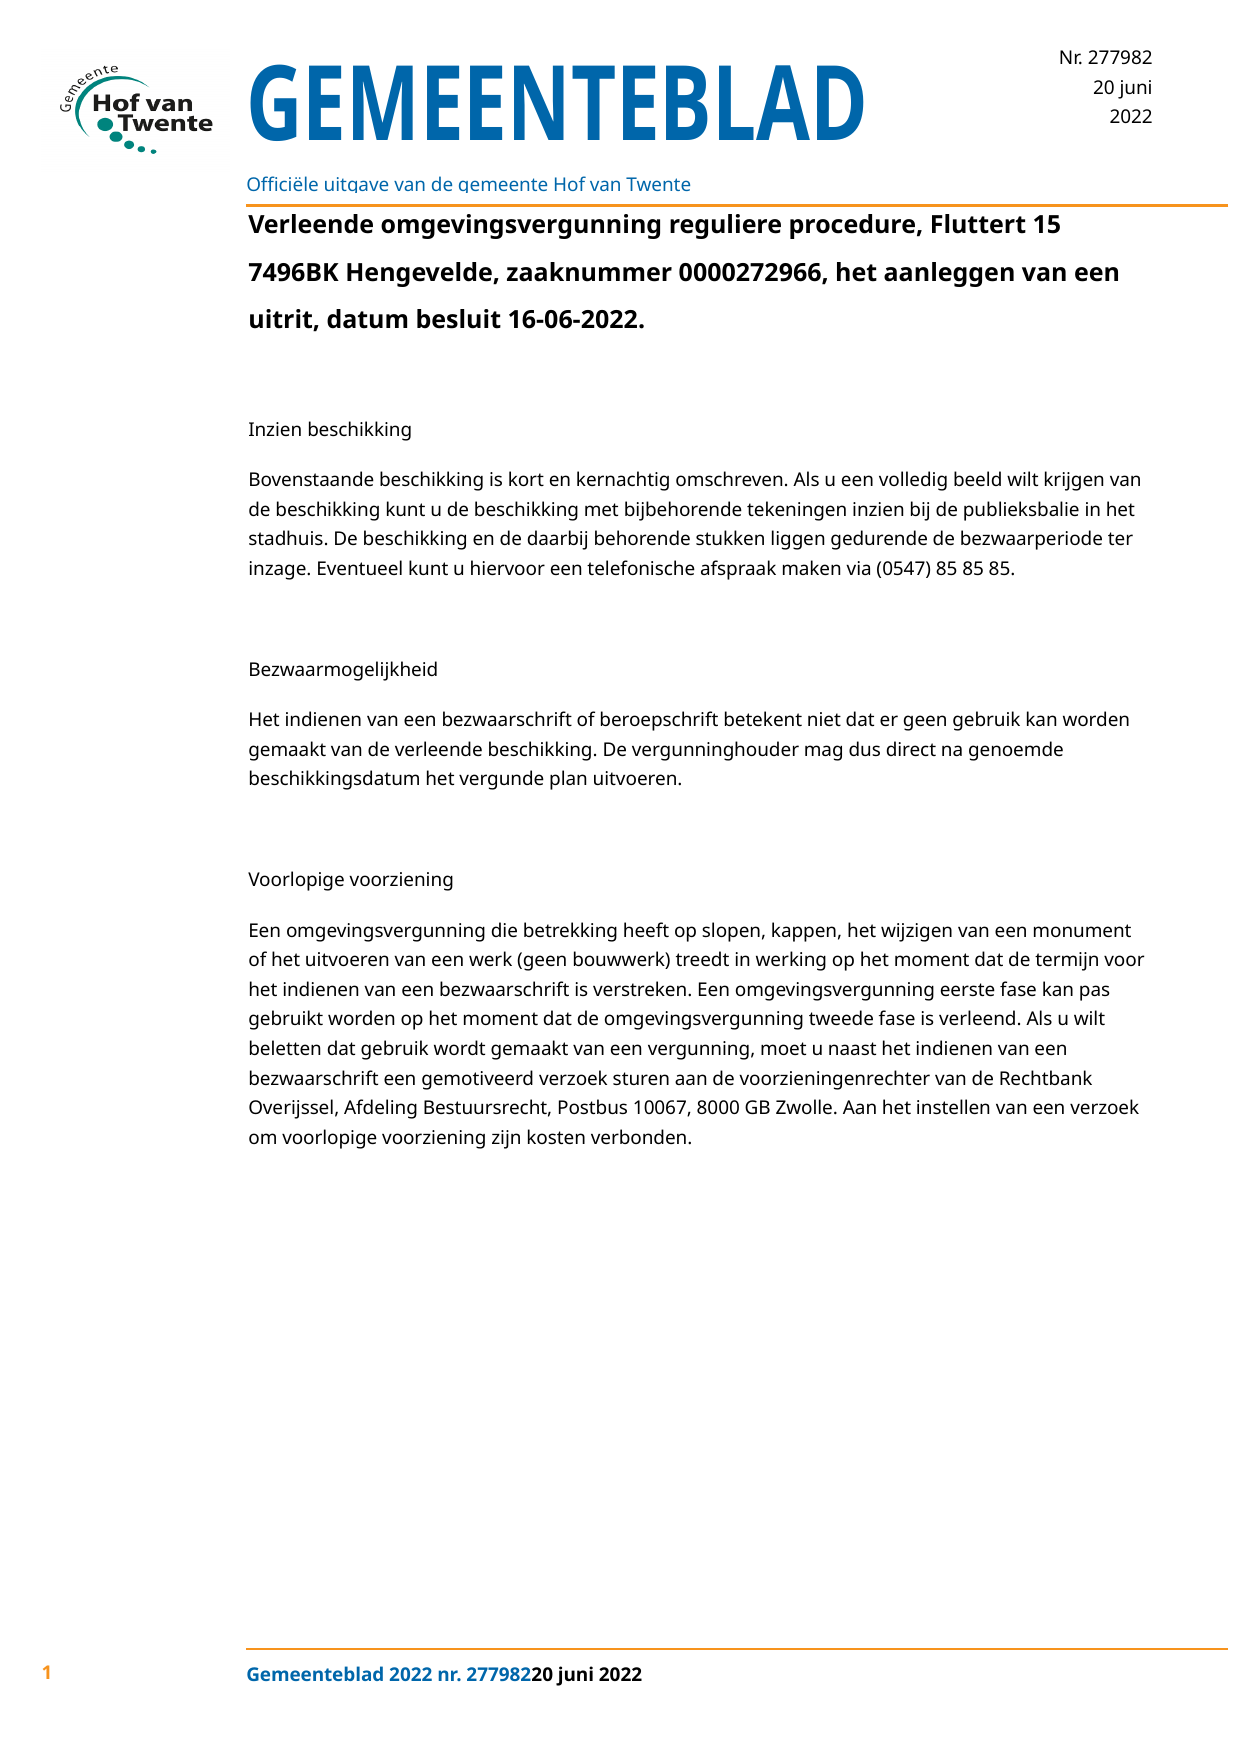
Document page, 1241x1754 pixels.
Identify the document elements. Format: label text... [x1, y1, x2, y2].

text Voorlopige voorziening [248, 866, 1152, 892]
text Inzien beschikking [248, 416, 1152, 442]
text Een omgevingsvergunning die betrekking heeft op slopen, kappen, het wijzigen van een monument of het uitvoeren van een werk (geen bouwwerk) treedt in werking op het moment dat de termijn voor het indienen van een bezwaarschrift is verstreken. Een omgevingsvergunning eerste fase kan pas gebruikt worden op het moment dat de omgevingsvergunning tweede fase is verleend. Als u wilt beletten dat gebruik wordt gemaakt van een vergunning, moet u naast het indienen van een bezwaarschrift een gemotiveerd verzoek sturen aan de voorzieningenrechter van de Rechtbank Overijssel, Afdeling Bestuursrecht, Postbus 10067, 8000 GB Zwolle. Aan het instellen van een verzoek om voorlopige voorziening zijn kosten verbonden. [248, 917, 1152, 1149]
text Bovenstaande beschikking is kort en kernachtig omschreven. Als u een volledig beeld wilt krijgen van de beschikking kunt u de beschikking met bijbehorende tekeningen inzien bij de publieksbalie in het stadhuis. De beschikking en de daarbij behorende stukken liggen gedurende de bezwaarperiode ter inzage. Eventueel kunt u hiervoor een telefonische afspraak maken via (0547) 85 85 85. [248, 466, 1152, 581]
text Het indienen van een bezwaarschrift of beroepschrift betekent niet dat er geen gebruik kan worden gemaakt van de verleende beschikking. De vergunninghouder mag dus direct na genoemde beschikkingsdatum het vergunde plan uitvoeren. [248, 706, 1152, 791]
text Bezwaarmogelijkheid [248, 656, 1152, 682]
picture [41, 47, 231, 172]
text Verleende omgevingsvergunning reguliere procedure, Fluttert 15 7496BK Hengevelde, zaaknummer 0000272966, het aanleggen van een uitrit, datum besluit 16-06-2022. [248, 207, 1152, 336]
